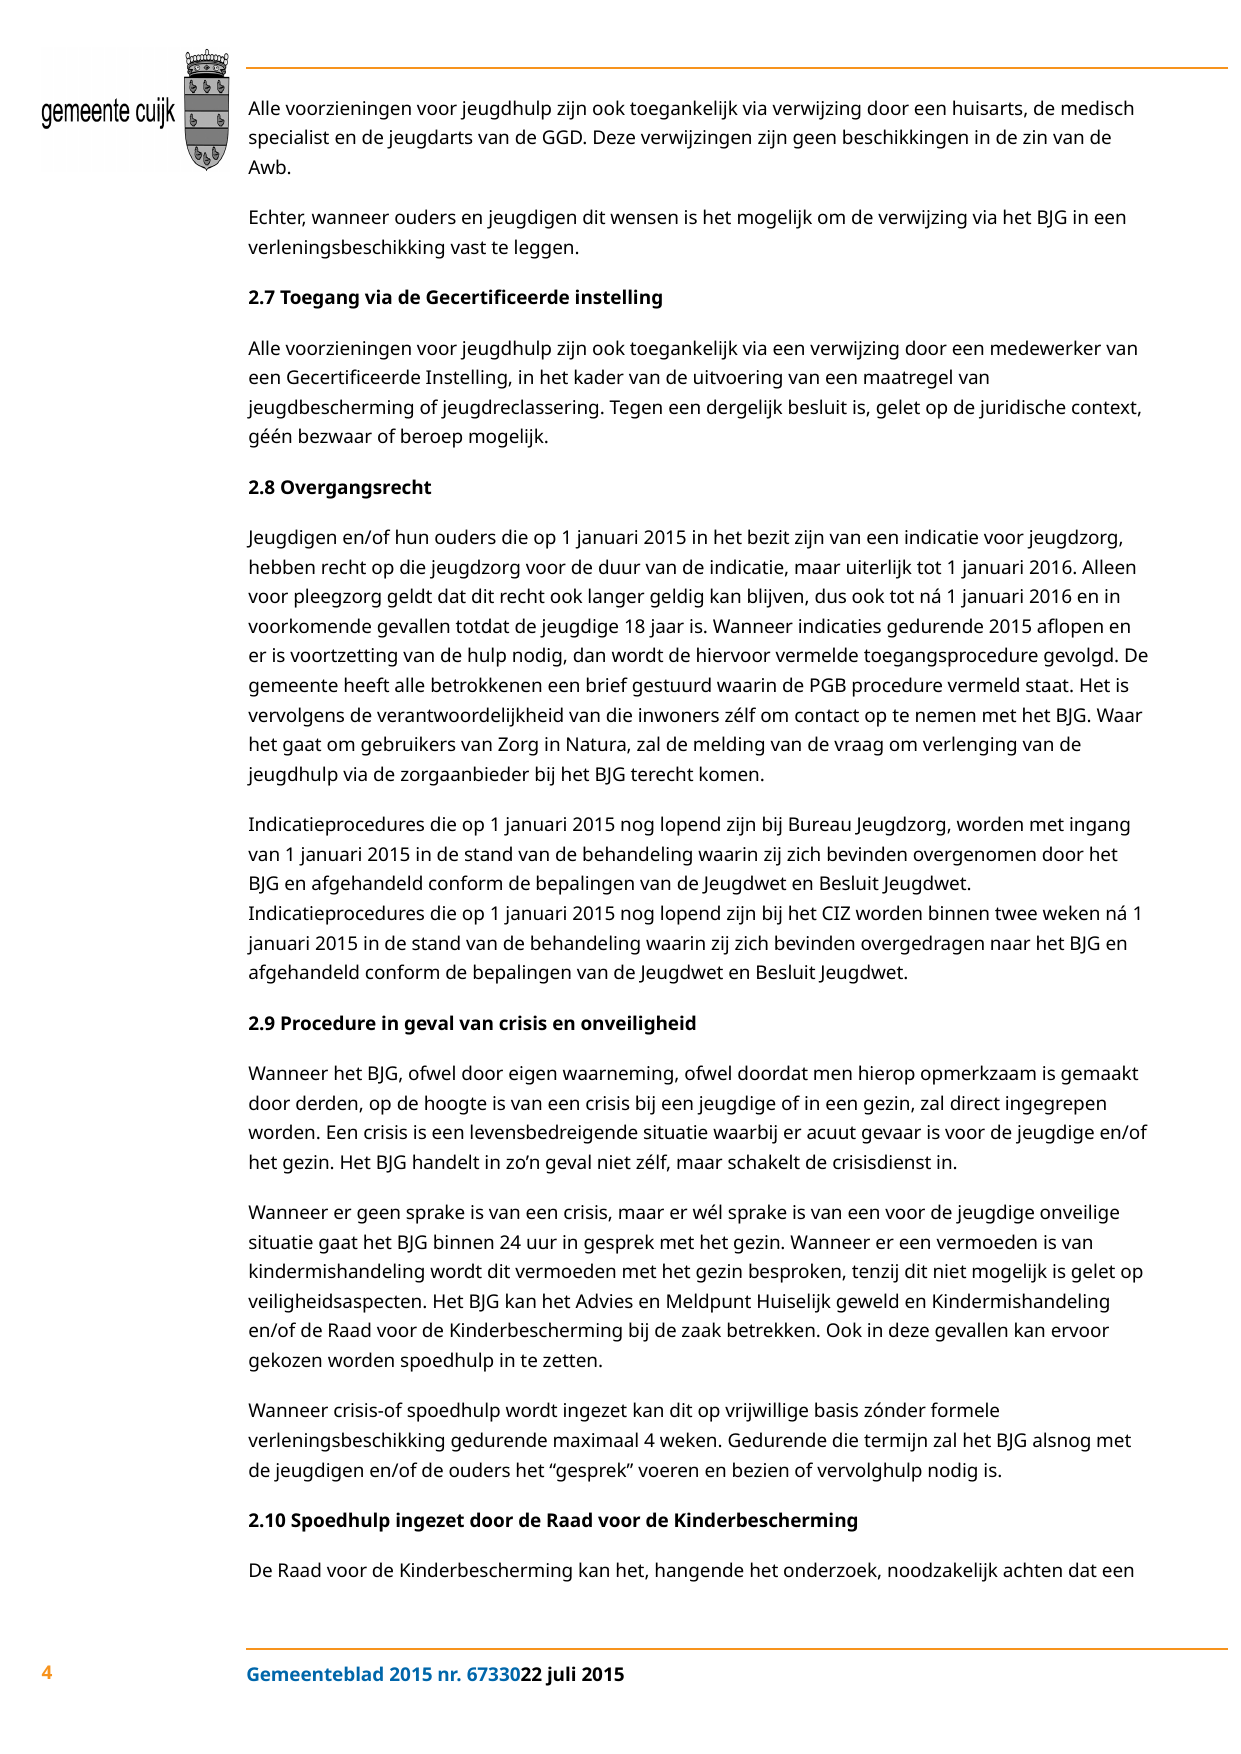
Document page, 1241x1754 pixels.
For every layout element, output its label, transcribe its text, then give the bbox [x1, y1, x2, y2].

text 2.9 Procedure in geval van crisis en onveiligheid [248, 1010, 1152, 1036]
text 2.10 Spoedhulp ingezet door de Raad voor de Kinderbescherming [248, 1507, 1152, 1533]
text Jeugdigen en/of hun ouders die op 1 januari 2015 in het bezit zijn van een indicatie voor jeugdzorg, hebben recht op die jeugdzorg voor de duur van de indicatie, maar uiterlijk tot 1 januari 2016. Alleen voor pleegzorg geldt dat dit recht ook langer geldig kan blijven, dus ook tot ná 1 januari 2016 en in voorkomende gevallen totdat de jeugdige 18 jaar is. Wanneer indicaties gedurende 2015 aflopen en er is voortzetting van de hulp nodig, dan wordt de hiervoor vermelde toegangsprocedure gevolgd. De gemeente heeft alle betrokkenen een brief gestuurd waarin de PGB procedure vermeld staat. Het is vervolgens de verantwoordelijkheid van die inwoners zélf om contact op te nemen met het BJG. Waar het gaat om gebruikers van Zorg in Natura, zal de melding van de vraag om verlenging van de jeugdhulp via de zorgaanbieder bij het BJG terecht komen. [248, 524, 1152, 787]
text Alle voorzieningen voor jeugdhulp zijn ook toegankelijk via verwijzing door een huisarts, de medisch specialist en de jeugdarts van de GGD. Deze verwijzingen zijn geen beschikkingen in de zin van de Awb. [248, 95, 1152, 180]
text Echter, wanneer ouders en jeugdigen dit wensen is het mogelijk om de verwijzing via het BJG in een verleningsbeschikking vast te leggen. [248, 204, 1152, 260]
text Wanneer er geen sprake is van een crisis, maar er wél sprake is van een voor de jeugdige onveilige situatie gaat het BJG binnen 24 uur in gesprek met het gezin. Wanneer er een vermoeden is van kindermishandeling wordt dit vermoeden met het gezin besproken, tenzij dit niet mogelijk is gelet op veiligheidsaspecten. Het BJG kan het Advies en Meldpunt Huiselijk geweld en Kindermishandeling en/of de Raad voor de Kinderbescherming bij de zaak betrekken. Ook in deze gevallen kan ervoor gekozen worden spoedhulp in te zetten. [248, 1199, 1152, 1373]
text De Raad voor de Kinderbescherming kan het, hangende het onderzoek, noodzakelijk achten dat een [248, 1558, 1152, 1583]
text Indicatieprocedures die op 1 januari 2015 nog lopend zijn bij Bureau Jeugdzorg, worden met ingang van 1 januari 2015 in de stand van de behandeling waarin zij zich bevinden overgenomen door het BJG en afgehandeld conform de bepalingen van de Jeugdwet en Besluit Jeugdwet. Indicatieprocedures die op 1 januari 2015 nog lopend zijn bij het CIZ worden binnen twee weken ná 1 januari 2015 in de stand van de behandeling waarin zij zich bevinden overgedragen naar het BJG en afgehandeld conform de bepalingen van de Jeugdwet en Besluit Jeugdwet. [248, 811, 1152, 985]
text Wanneer crisis-of spoedhulp wordt ingezet kan dit op vrijwillige basis zónder formele verleningsbeschikking gedurende maximaal 4 weken. Gedurende die termijn zal het BJG alsnog met de jeugdigen en/of de ouders het “gesprek” voeren en bezien of vervolghulp nodig is. [248, 1398, 1152, 1483]
text Wanneer het BJG, ofwel door eigen waarneming, ofwel doordat men hierop opmerkzaam is gemaakt door derden, op de hoogte is van een crisis bij een jeugdige of in een gezin, zal direct ingegrepen worden. Een crisis is een levensbedreigende situatie waarbij er acuut gevaar is voor de jeugdige en/of het gezin. Het BJG handelt in zo’n geval niet zélf, maar schakelt de crisisdienst in. [248, 1060, 1152, 1175]
text 2.7 Toegang via de Gecertificeerde instelling [248, 284, 1152, 310]
text 2.8 Overgangsrecht [248, 474, 1152, 500]
text Alle voorzieningen voor jeugdhulp zijn ook toegankelijk via een verwijzing door een medewerker van een Gecertificeerde Instelling, in het kader van de uitvoering van een maatregel van jeugdbescherming of jeugdreclassering. Tegen een dergelijk besluit is, gelet op de juridische context, géén bezwaar of beroep mogelijk. [248, 335, 1152, 449]
picture [41, 47, 231, 172]
